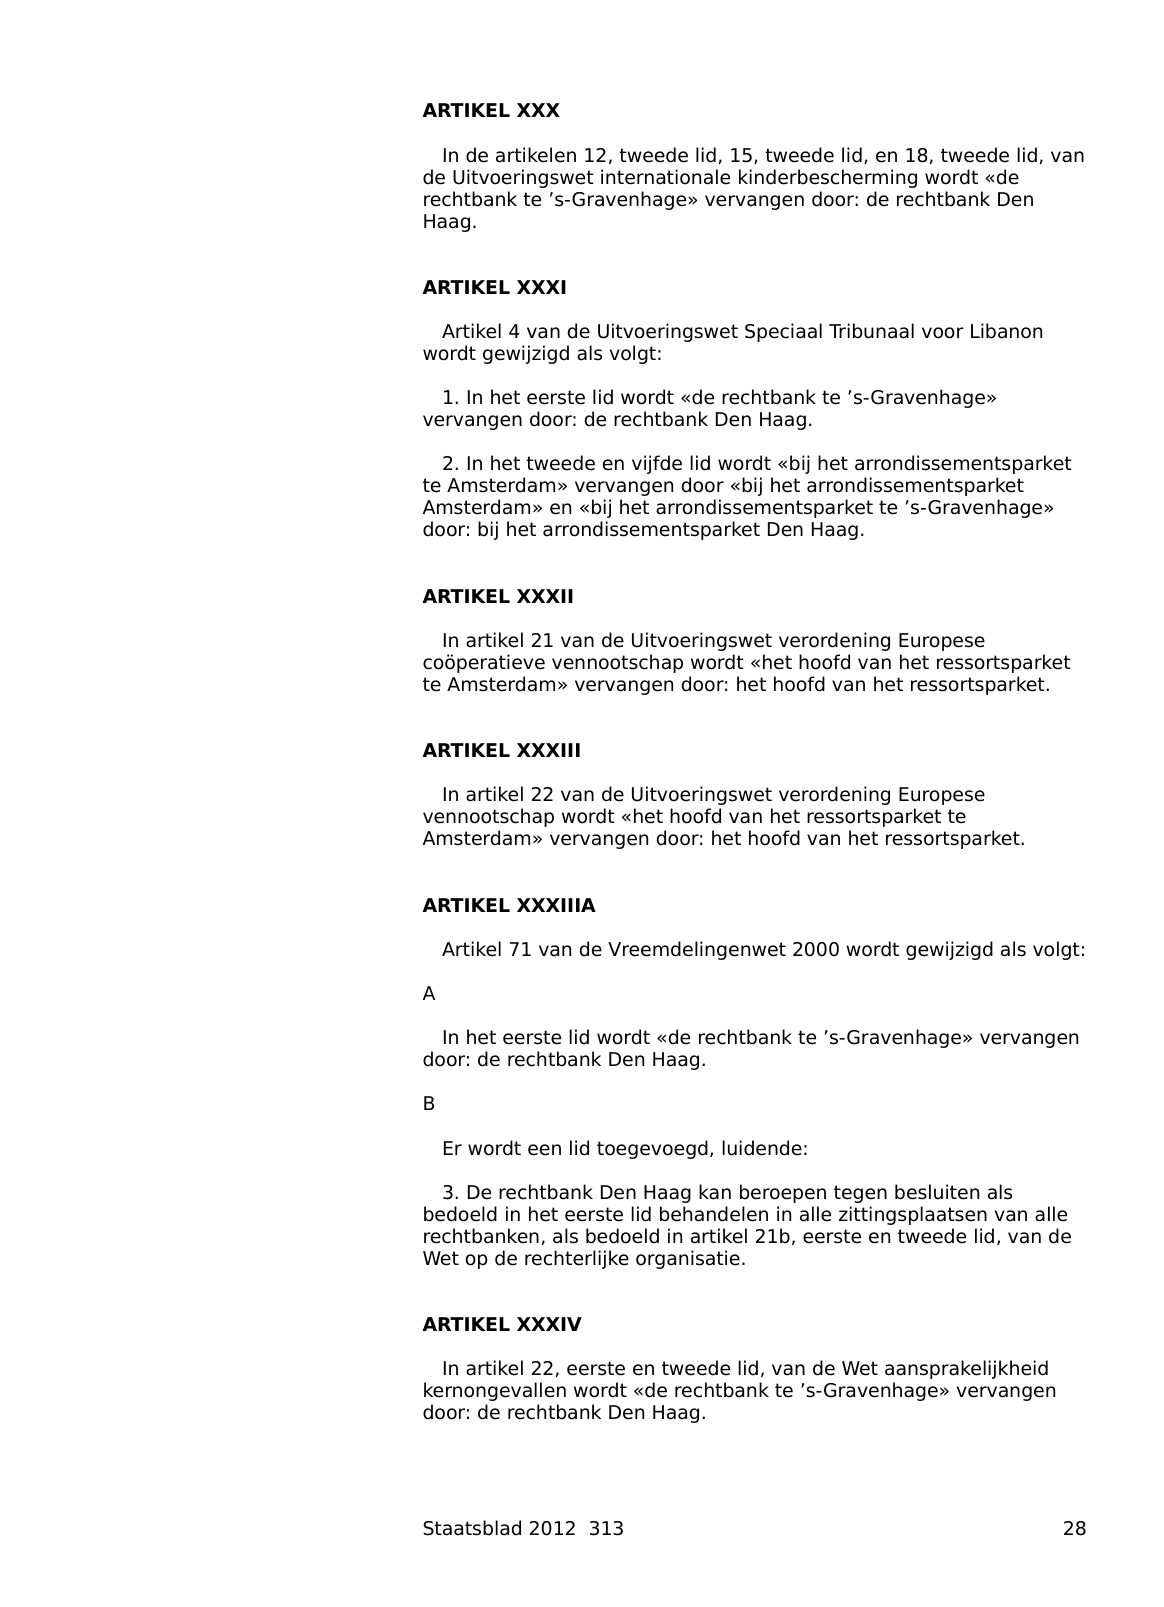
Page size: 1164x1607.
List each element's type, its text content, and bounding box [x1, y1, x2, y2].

text A [422, 983, 1087, 1005]
text 1. In het eerste lid wordt «de rechtbank te ’s-Gravenhage» vervangen door: de rechtbank Den Haag. [422, 387, 1087, 431]
text 2. In het tweede en vijfde lid wordt «bij het arrondissementsparket te Amsterdam» vervangen door «bij het arrondissementsparket Amsterdam» en «bij het arrondissementsparket te ’s-Gravenhage» door: bij het arrondissementsparket Den Haag. [422, 453, 1087, 541]
text 3. De rechtbank Den Haag kan beroepen tegen besluiten als bedoeld in het eerste lid behandelen in alle zittingsplaatsen van alle rechtbanken, als bedoeld in artikel 21b, eerste en tweede lid, van de Wet op de rechterlijke organisatie. [422, 1182, 1087, 1269]
text Er wordt een lid toegevoegd, luidende: [422, 1137, 1087, 1159]
subtitle ARTIKEL XXXII [422, 586, 1087, 608]
subtitle ARTIKEL XXX [422, 100, 1087, 122]
text In artikel 21 van de Uitvoeringswet verordening Europese coöperatieve vennootschap wordt «het hoofd van het ressortsparket te Amsterdam» vervangen door: het hoofd van het ressortsparket. [422, 630, 1087, 696]
text B [422, 1093, 1087, 1115]
text Artikel 4 van de Uitvoeringswet Speciaal Tribunaal voor Libanon wordt gewijzigd als volgt: [422, 321, 1087, 365]
subtitle ARTIKEL XXXIV [422, 1314, 1087, 1336]
text In artikel 22 van de Uitvoeringswet verordening Europese vennootschap wordt «het hoofd van het ressortsparket te Amsterdam» vervangen door: het hoofd van het ressortsparket. [422, 784, 1087, 850]
subtitle ARTIKEL XXXI [422, 277, 1087, 299]
text In artikel 22, eerste en tweede lid, van de Wet aansprakelijkheid kernongevallen wordt «de rechtbank te ’s-Gravenhage» vervangen door: de rechtbank Den Haag. [422, 1358, 1087, 1424]
text In de artikelen 12, tweede lid, 15, tweede lid, en 18, tweede lid, van de Uitvoeringswet internationale kinderbescherming wordt «de rechtbank te ’s-Gravenhage» vervangen door: de rechtbank Den Haag. [422, 144, 1087, 232]
text Artikel 71 van de Vreemdelingenwet 2000 wordt gewijzigd als volgt: [422, 939, 1087, 961]
text In het eerste lid wordt «de rechtbank te ’s-Gravenhage» vervangen door: de rechtbank Den Haag. [422, 1027, 1087, 1071]
subtitle ARTIKEL XXXIIIA [422, 894, 1087, 917]
subtitle ARTIKEL XXXIII [422, 740, 1087, 762]
